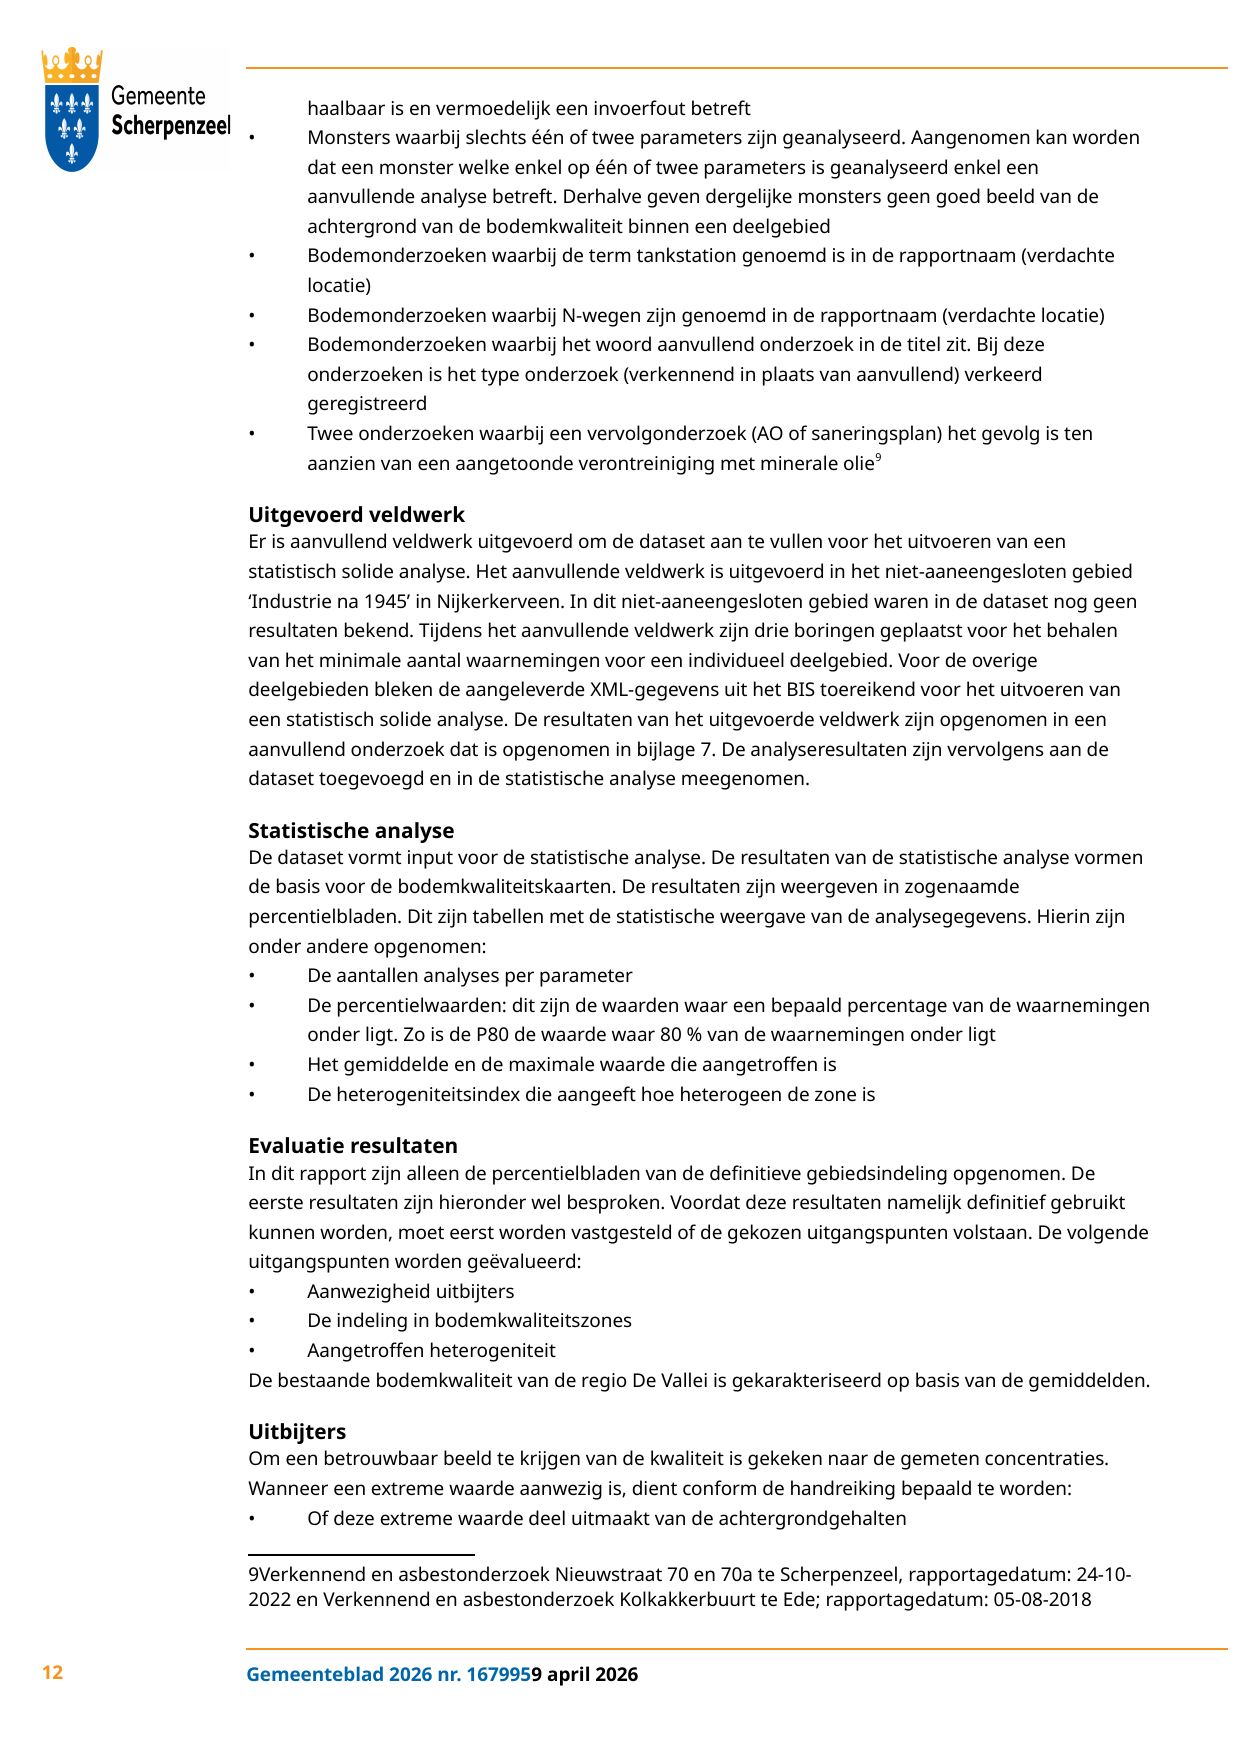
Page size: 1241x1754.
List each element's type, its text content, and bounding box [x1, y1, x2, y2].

list De heterogeniteitsindex die aangeeft hoe heterogeen de zone is [248, 1081, 1152, 1107]
list De aantallen analyses per parameter [248, 962, 1152, 988]
list Bodemonderzoeken waarbij N-wegen zijn genoemd in de rapportnaam (verdachte locatie) [248, 302, 1152, 328]
list Aangetroffen heterogeniteit [248, 1337, 1152, 1363]
list Twee onderzoeken waarbij een vervolgonderzoek (AO of saneringsplan) het gevolg is ten aanzien van een aangetoonde verontreiniging met minerale olie [248, 420, 1152, 476]
list Het gemiddelde en de maximale waarde die aangetroffen is [248, 1051, 1152, 1077]
text De dataset vormt input voor de statistische analyse. De resultaten van de statistische analyse vormen de basis voor de bodemkwaliteitskaarten. De resultaten zijn weergeven in zogenaamde percentielbladen. Dit zijn tabellen met de statistische weergave van de analysegegevens. Hierin zijn onder andere opgenomen: [248, 844, 1152, 959]
text Uitgevoerd veldwerk [248, 500, 1152, 529]
text Om een betrouwbaar beeld te krijgen van de kwaliteit is gekeken naar de gemeten concentraties. Wanneer een extreme waarde aanwezig is, dient conform de handreiking bepaald te worden: [248, 1446, 1152, 1501]
list Verkennend en asbestonderzoek Nieuwstraat 70 en 70a te Scherpenzeel, rapportagedatum: 24-10-2022 en Verkennend en asbestonderzoek Kolkakkerbuurt te Ede; rapportagedatum: 05-08-2018 [248, 1561, 1152, 1612]
text De bestaande bodemkwaliteit van de regio De Vallei is gekarakteriseerd op basis van de gemiddelden. [248, 1367, 1152, 1392]
text Evaluatie resultaten [248, 1131, 1152, 1160]
list haalbaar is en vermoedelijk een invoerfout betreft [248, 95, 1152, 121]
text In dit rapport zijn alleen de percentielbladen van de definitieve gebiedsindeling opgenomen. De eerste resultaten zijn hieronder wel besproken. Voordat deze resultaten namelijk definitief gebruikt kunnen worden, moet eerst worden vastgesteld of de gekozen uitgangspunten volstaan. De volgende uitgangspunten worden geëvalueerd: [248, 1160, 1152, 1274]
list De indeling in bodemkwaliteitszones [248, 1308, 1152, 1333]
list Bodemonderzoeken waarbij het woord aanvullend onderzoek in de titel zit. Bij deze onderzoeken is het type onderzoek (verkennend in plaats van aanvullend) verkeerd geregistreerd [248, 331, 1152, 416]
list De percentielwaarden: dit zijn de waarden waar een bepaald percentage van de waarnemingen onder ligt. Zo is de P80 de waarde waar 80 % van de waarnemingen onder ligt [248, 992, 1152, 1047]
picture [41, 47, 231, 172]
list Aanwezigheid uitbijters [248, 1278, 1152, 1304]
list Of deze extreme waarde deel uitmaakt van de achtergrondgehalten [248, 1505, 1152, 1531]
text Uitbijters [248, 1417, 1152, 1446]
text Statistische analyse [248, 816, 1152, 844]
list Bodemonderzoeken waarbij de term tankstation genoemd is in de rapportnaam (verdachte locatie) [248, 243, 1152, 298]
list Monsters waarbij slechts één of twee parameters zijn geanalyseerd. Aangenomen kan worden dat een monster welke enkel op één of twee parameters is geanalyseerd enkel een aanvullende analyse betreft. Derhalve geven dergelijke monsters geen goed beeld van de achtergrond van de bodemkwaliteit binnen een deelgebied [248, 124, 1152, 239]
text Er is aanvullend veldwerk uitgevoerd om de dataset aan te vullen voor het uitvoeren van een statistisch solide analyse. Het aanvullende veldwerk is uitgevoerd in het niet-aaneengesloten gebied ‘Industrie na 1945’ in Nijkerkerveen. In dit niet-aaneengesloten gebied waren in de dataset nog geen resultaten bekend. Tijdens het aanvullende veldwerk zijn drie boringen geplaatst voor het behalen van het minimale aantal waarnemingen voor een individueel deelgebied. Voor de overige deelgebieden bleken de aangeleverde XML-gegevens uit het BIS toereikend voor het uitvoeren van een statistisch solide analyse. De resultaten van het uitgevoerde veldwerk zijn opgenomen in een aanvullend onderzoek dat is opgenomen in bijlage 7. De analyseresultaten zijn vervolgens aan de dataset toegevoegd en in de statistische analyse meegenomen. [248, 529, 1152, 791]
